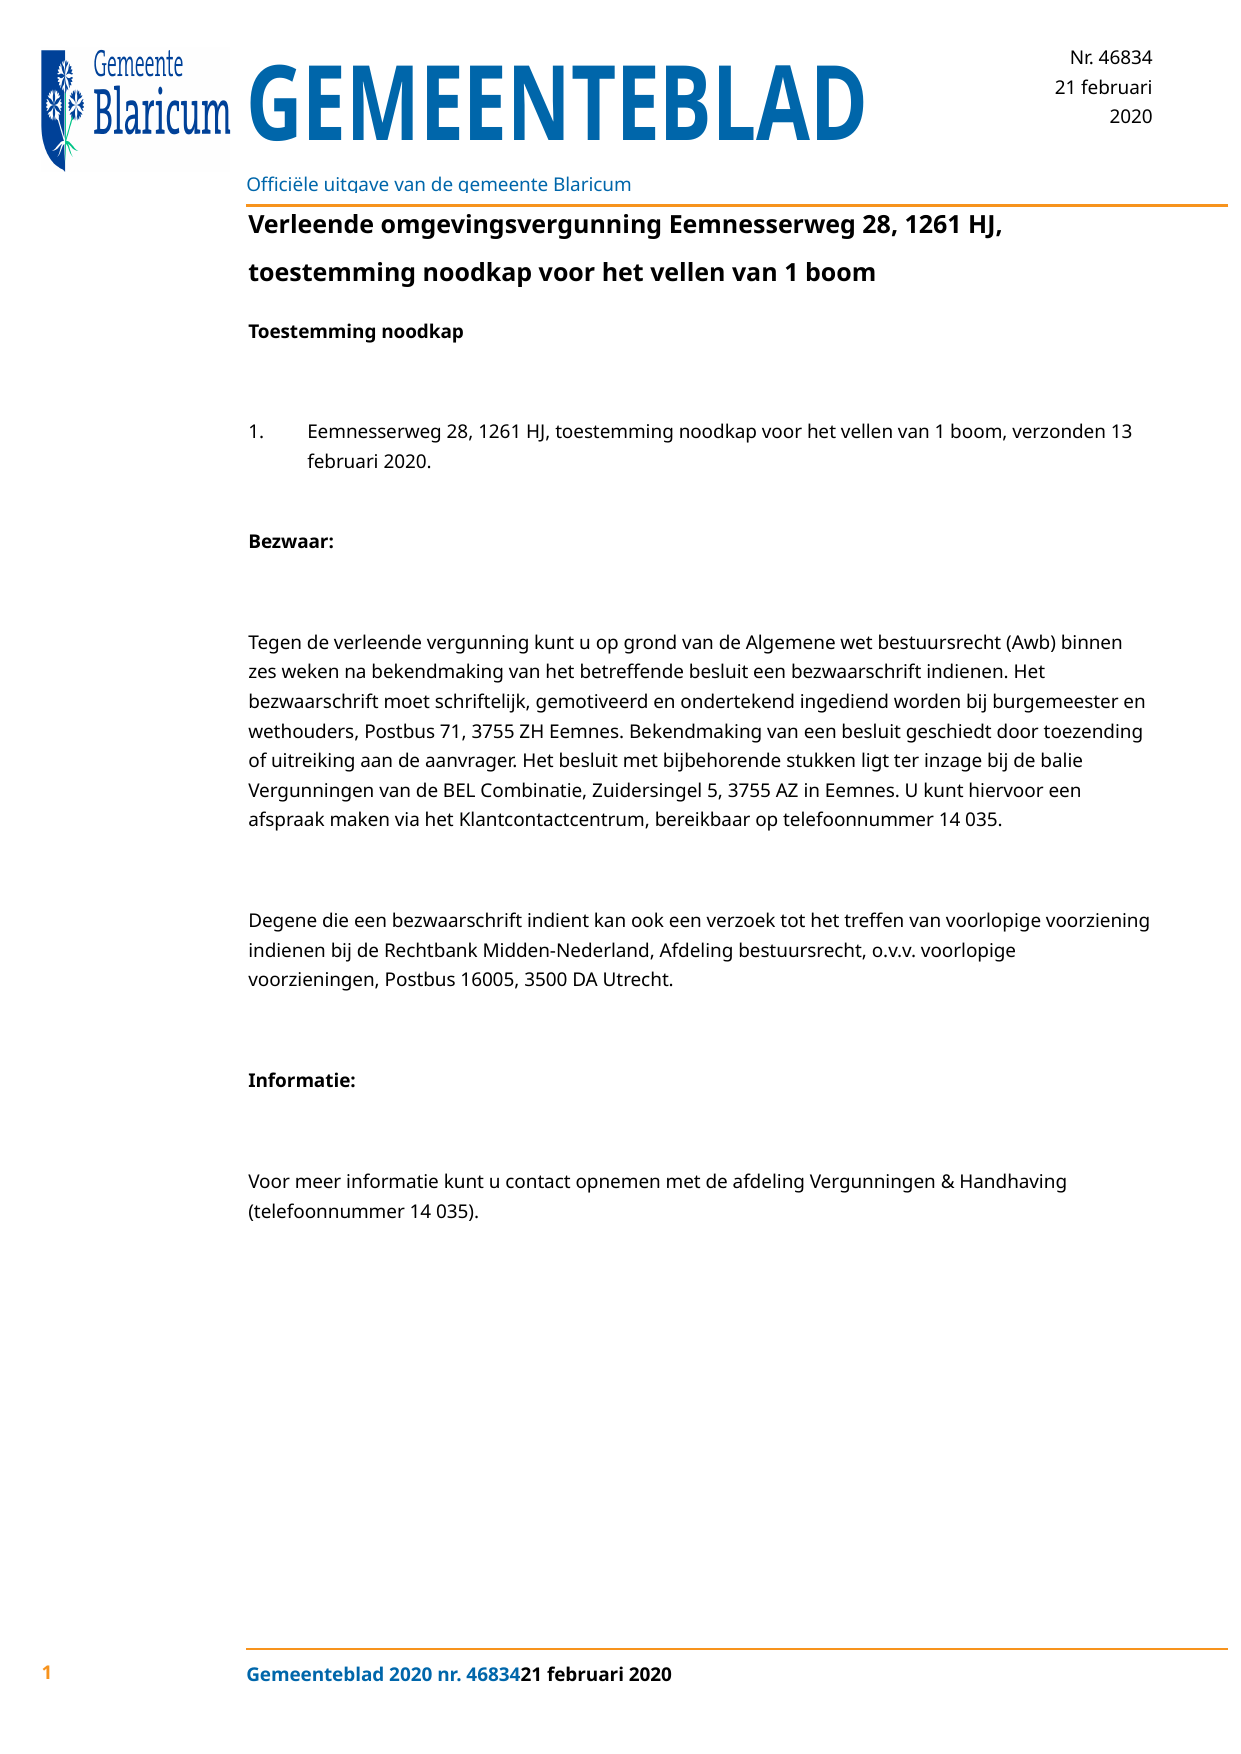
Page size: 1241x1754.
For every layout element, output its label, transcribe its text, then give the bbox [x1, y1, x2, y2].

text Voor meer informatie kunt u contact opnemen met de afdeling Vergunningen & Handhaving (telefoonnummer 14 035). [248, 1168, 1152, 1224]
picture [41, 47, 231, 172]
text Toestemming noodkap [248, 318, 1152, 344]
list Eemnesserweg 28, 1261 HJ, toestemming noodkap voor het vellen van 1 boom, verzonden 13 februari 2020. [248, 419, 1152, 474]
text Informatie: [248, 1067, 1152, 1093]
text Degene die een bezwaarschrift indient kan ook een verzoek tot het treffen van voorlopige voorziening indienen bij de Rechtbank Midden-Nederland, Afdeling bestuursrecht, o.v.v. voorlopige voorzieningen, Postbus 16005, 3500 DA Utrecht. [248, 907, 1152, 992]
text Tegen de verleende vergunning kunt u op grond van de Algemene wet bestuursrecht (Awb) binnen zes weken na bekendmaking van het betreffende besluit een bezwaarschrift indienen. Het bezwaarschrift moet schriftelijk, gemotiveerd en ondertekend ingediend worden bij burgemeester en wethouders, Postbus 71, 3755 ZH Eemnes. Bekendmaking van een besluit geschiedt door toezending of uitreiking aan de aanvrager. Het besluit met bijbehorende stukken ligt ter inzage bij de balie Vergunningen van de BEL Combinatie, Zuidersingel 5, 3755 AZ in Eemnes. U kunt hiervoor een afspraak maken via het Klantcontactcentrum, bereikbaar op telefoonnummer 14 035. [248, 629, 1152, 832]
text Verleende omgevingsvergunning Eemnesserweg 28, 1261 HJ, toestemming noodkap voor het vellen van 1 boom [248, 207, 1152, 288]
text Bezwaar: [248, 528, 1152, 554]
